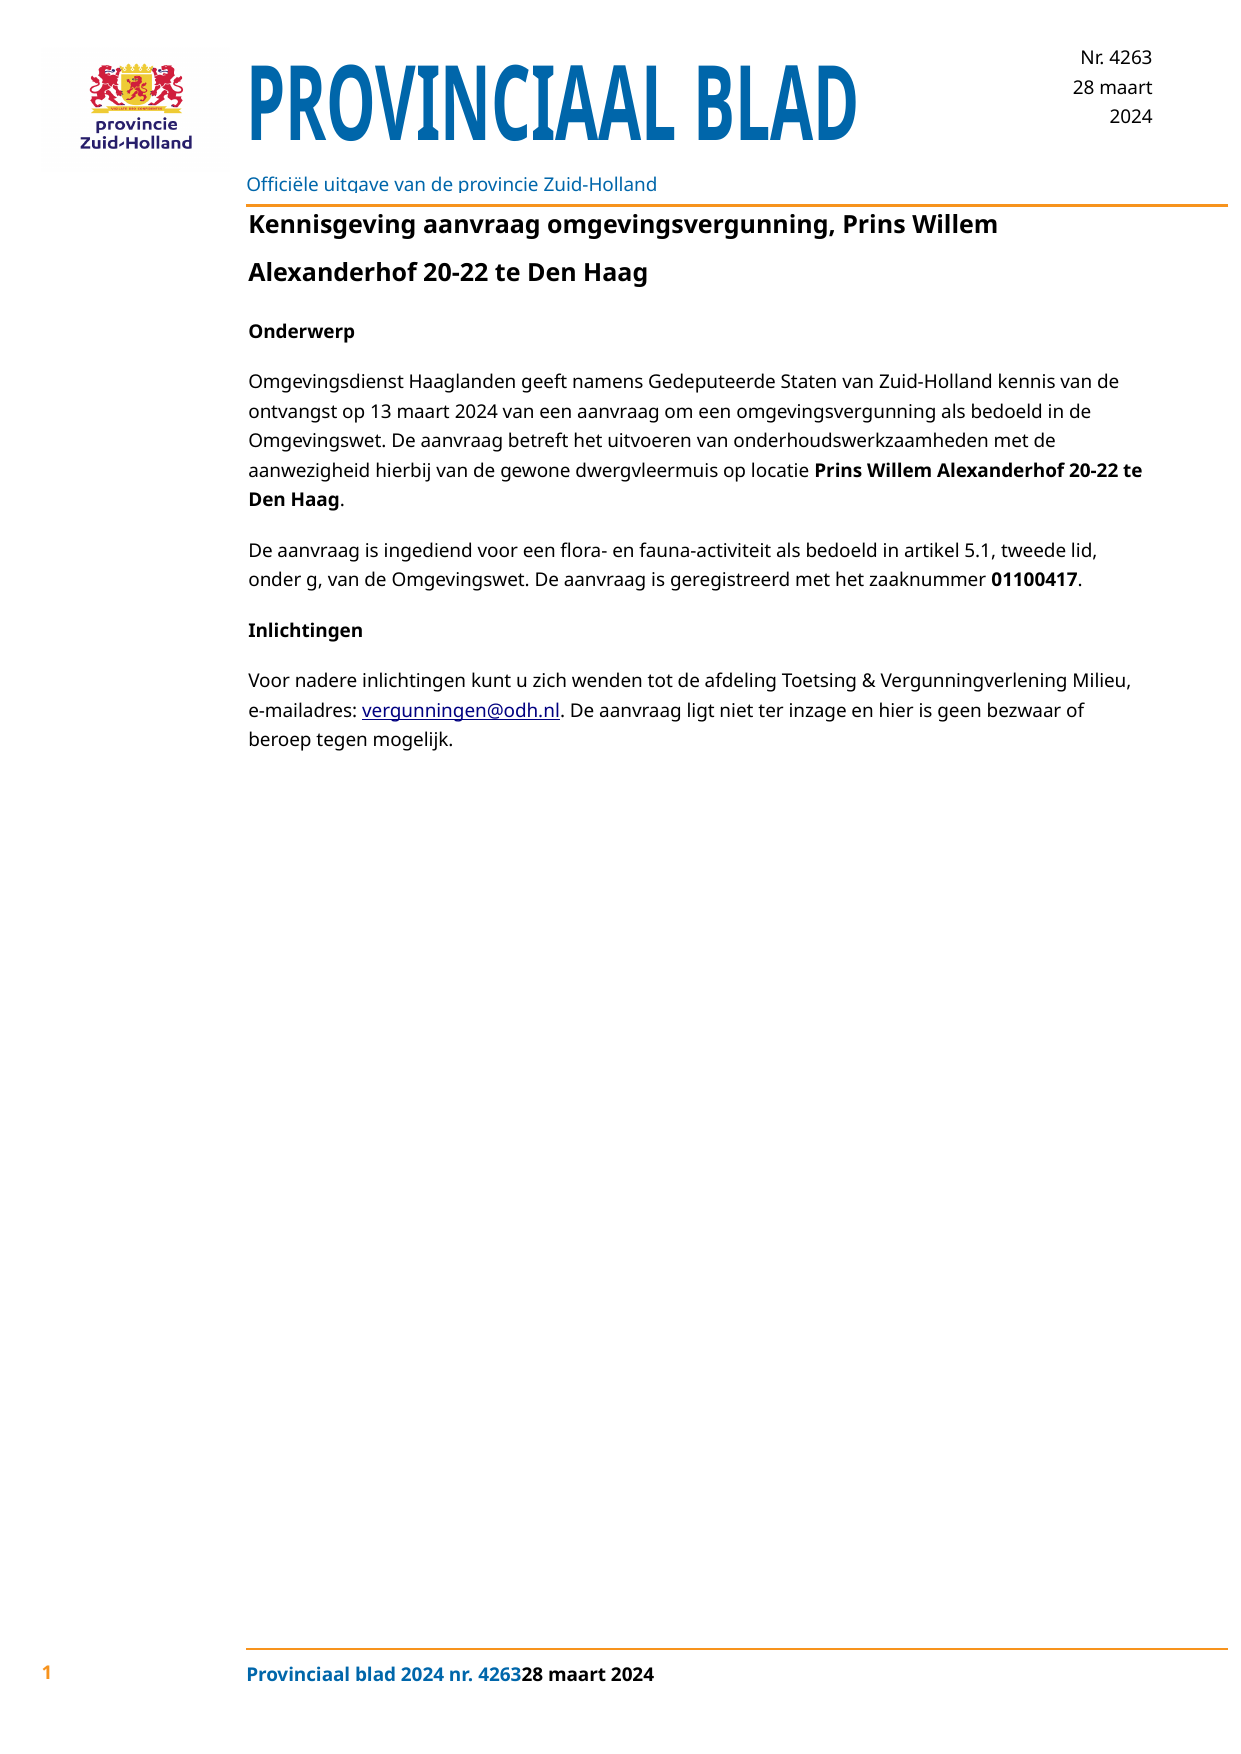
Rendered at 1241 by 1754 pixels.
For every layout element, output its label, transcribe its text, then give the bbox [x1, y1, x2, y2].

text Inlichtingen [248, 617, 1152, 643]
text Voor nadere inlichtingen kunt u zich wenden tot de afdeling Toetsing & Vergunningverlening Milieu, e-mailadres: vergunningen@odh.nl. De aanvraag ligt niet ter inzage en hier is geen bezwaar of beroep tegen mogelijk. [248, 667, 1152, 752]
picture [41, 47, 231, 172]
text De aanvraag is ingediend voor een flora- en fauna-activiteit als bedoeld in artikel 5.1, tweede lid, onder g, van de Omgevingswet. De aanvraag is geregistreerd met het zaaknummer 01100417. [248, 537, 1152, 592]
text Kennisgeving aanvraag omgevingsvergunning, Prins Willem Alexanderhof 20-22 te Den Haag [248, 207, 1152, 288]
text Onderwerp [248, 318, 1152, 344]
text Omgevingsdienst Haaglanden geeft namens Gedeputeerde Staten van Zuid-Holland kennis van de ontvangst op 13 maart 2024 van een aanvraag om een omgevingsvergunning als bedoeld in de Omgevingswet. De aanvraag betreft het uitvoeren van onderhoudswerkzaamheden met de aanwezigheid hierbij van de gewone dwergvleermuis op locatie Prins Willem Alexanderhof 20-22 te Den Haag. [248, 368, 1152, 512]
